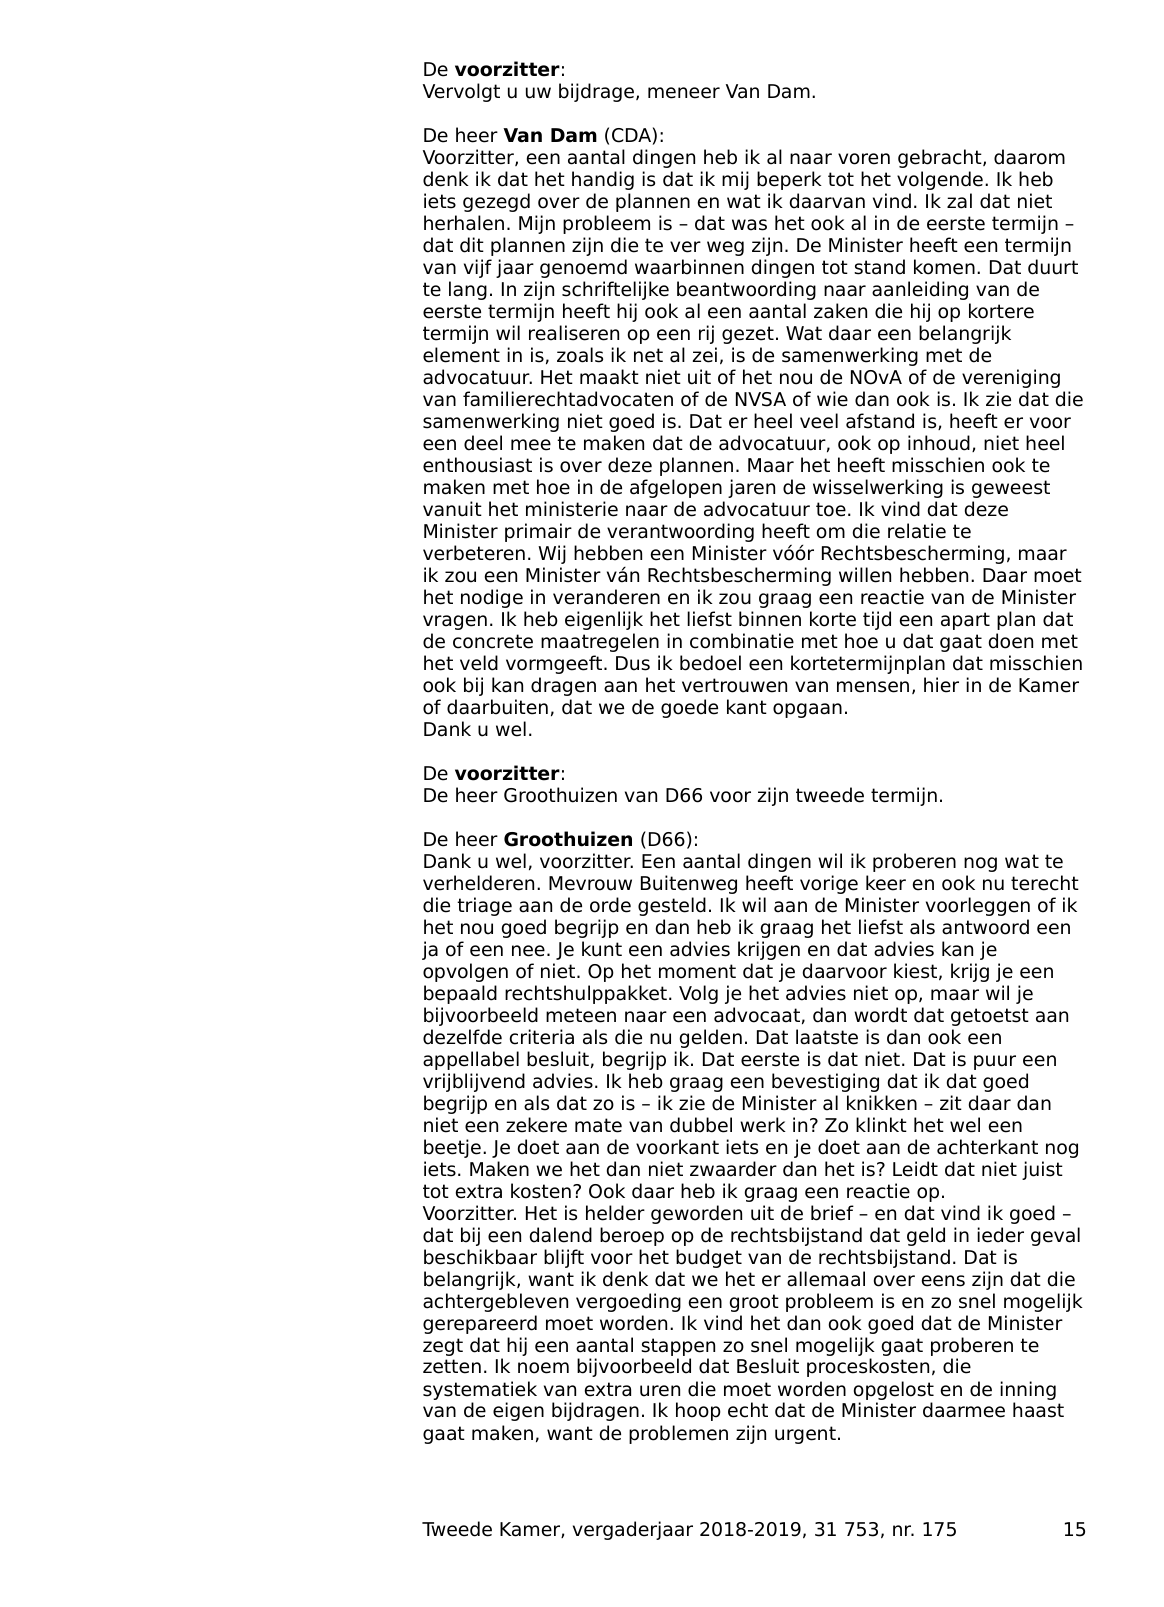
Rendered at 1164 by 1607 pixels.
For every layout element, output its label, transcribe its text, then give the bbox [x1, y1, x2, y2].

text Vervolgt u uw bijdrage, meneer Van Dam. [422, 81, 1087, 103]
text Dank u wel, voorzitter. Een aantal dingen wil ik proberen nog wat te verhelderen. Mevrouw Buitenweg heeft vorige keer en ook nu terecht die triage aan de orde gesteld. Ik wil aan de Minister voorleggen of ik het nou goed begrijp en dan heb ik graag het liefst als antwoord een ja of een nee. Je kunt een advies krijgen en dat advies kan je opvolgen of niet. Op het moment dat je daarvoor kiest, krijg je een bepaald rechtshulppakket. Volg je het advies niet op, maar wil je bijvoorbeeld meteen naar een advocaat, dan wordt dat getoetst aan dezelfde criteria als die nu gelden. Dat laatste is dan ook een appellabel besluit, begrijp ik. Dat eerste is dat niet. Dat is puur een vrijblijvend advies. Ik heb graag een bevestiging dat ik dat goed begrijp en als dat zo is – ik zie de Minister al knikken – zit daar dan niet een zekere mate van dubbel werk in? Zo klinkt het wel een beetje. Je doet aan de voorkant iets en je doet aan de achterkant nog iets. Maken we het dan niet zwaarder dan het is? Leidt dat niet juist tot extra kosten? Ook daar heb ik graag een reactie op. [422, 851, 1087, 1203]
text De heer Groothuizen van D66 voor zijn tweede termijn. [422, 785, 1087, 807]
text De voorzitter: [422, 763, 1087, 785]
text Voorzitter, een aantal dingen heb ik al naar voren gebracht, daarom denk ik dat het handig is dat ik mij beperk tot het volgende. Ik heb iets gezegd over de plannen en wat ik daarvan vind. Ik zal dat niet herhalen. Mijn probleem is – dat was het ook al in de eerste termijn – dat dit plannen zijn die te ver weg zijn. De Minister heeft een termijn van vijf jaar genoemd waarbinnen dingen tot stand komen. Dat duurt te lang. In zijn schriftelijke beantwoording naar aanleiding van de eerste termijn heeft hij ook al een aantal zaken die hij op kortere termijn wil realiseren op een rij gezet. Wat daar een belangrijk element in is, zoals ik net al zei, is de samenwerking met de advocatuur. Het maakt niet uit of het nou de NOvA of de vereniging van familierechtadvocaten of de NVSA of wie dan ook is. Ik zie dat die samenwerking niet goed is. Dat er heel veel afstand is, heeft er voor een deel mee te maken dat de advocatuur, ook op inhoud, niet heel enthousiast is over deze plannen. Maar het heeft misschien ook te maken met hoe in de afgelopen jaren de wisselwerking is geweest vanuit het ministerie naar de advocatuur toe. Ik vind dat deze Minister primair de verantwoording heeft om die relatie te verbeteren. Wij hebben een Minister vóór Rechtsbescherming, maar ik zou een Minister ván Rechtsbescherming willen hebben. Daar moet het nodige in veranderen en ik zou graag een reactie van de Minister vragen. Ik heb eigenlijk het liefst binnen korte tijd een apart plan dat de concrete maatregelen in combinatie met hoe u dat gaat doen met het veld vormgeeft. Dus ik bedoel een kortetermijnplan dat misschien ook bij kan dragen aan het vertrouwen van mensen, hier in de Kamer of daarbuiten, dat we de goede kant opgaan. [422, 147, 1087, 719]
text De voorzitter: [422, 59, 1087, 81]
text De heer Groothuizen (D66): [422, 829, 1087, 851]
text Voorzitter. Het is helder geworden uit de brief – en dat vind ik goed – dat bij een dalend beroep op de rechtsbijstand dat geld in ieder geval beschikbaar blijft voor het budget van de rechtsbijstand. Dat is belangrijk, want ik denk dat we het er allemaal over eens zijn dat die achtergebleven vergoeding een groot probleem is en zo snel mogelijk gerepareerd moet worden. Ik vind het dan ook goed dat de Minister zegt dat hij een aantal stappen zo snel mogelijk gaat proberen te zetten. Ik noem bijvoorbeeld dat Besluit proceskosten, die systematiek van extra uren die moet worden opgelost en de inning van de eigen bijdragen. Ik hoop echt dat de Minister daarmee haast gaat maken, want de problemen zijn urgent. [422, 1203, 1087, 1444]
text Dank u wel. [422, 719, 1087, 741]
text De heer Van Dam (CDA): [422, 125, 1087, 147]
